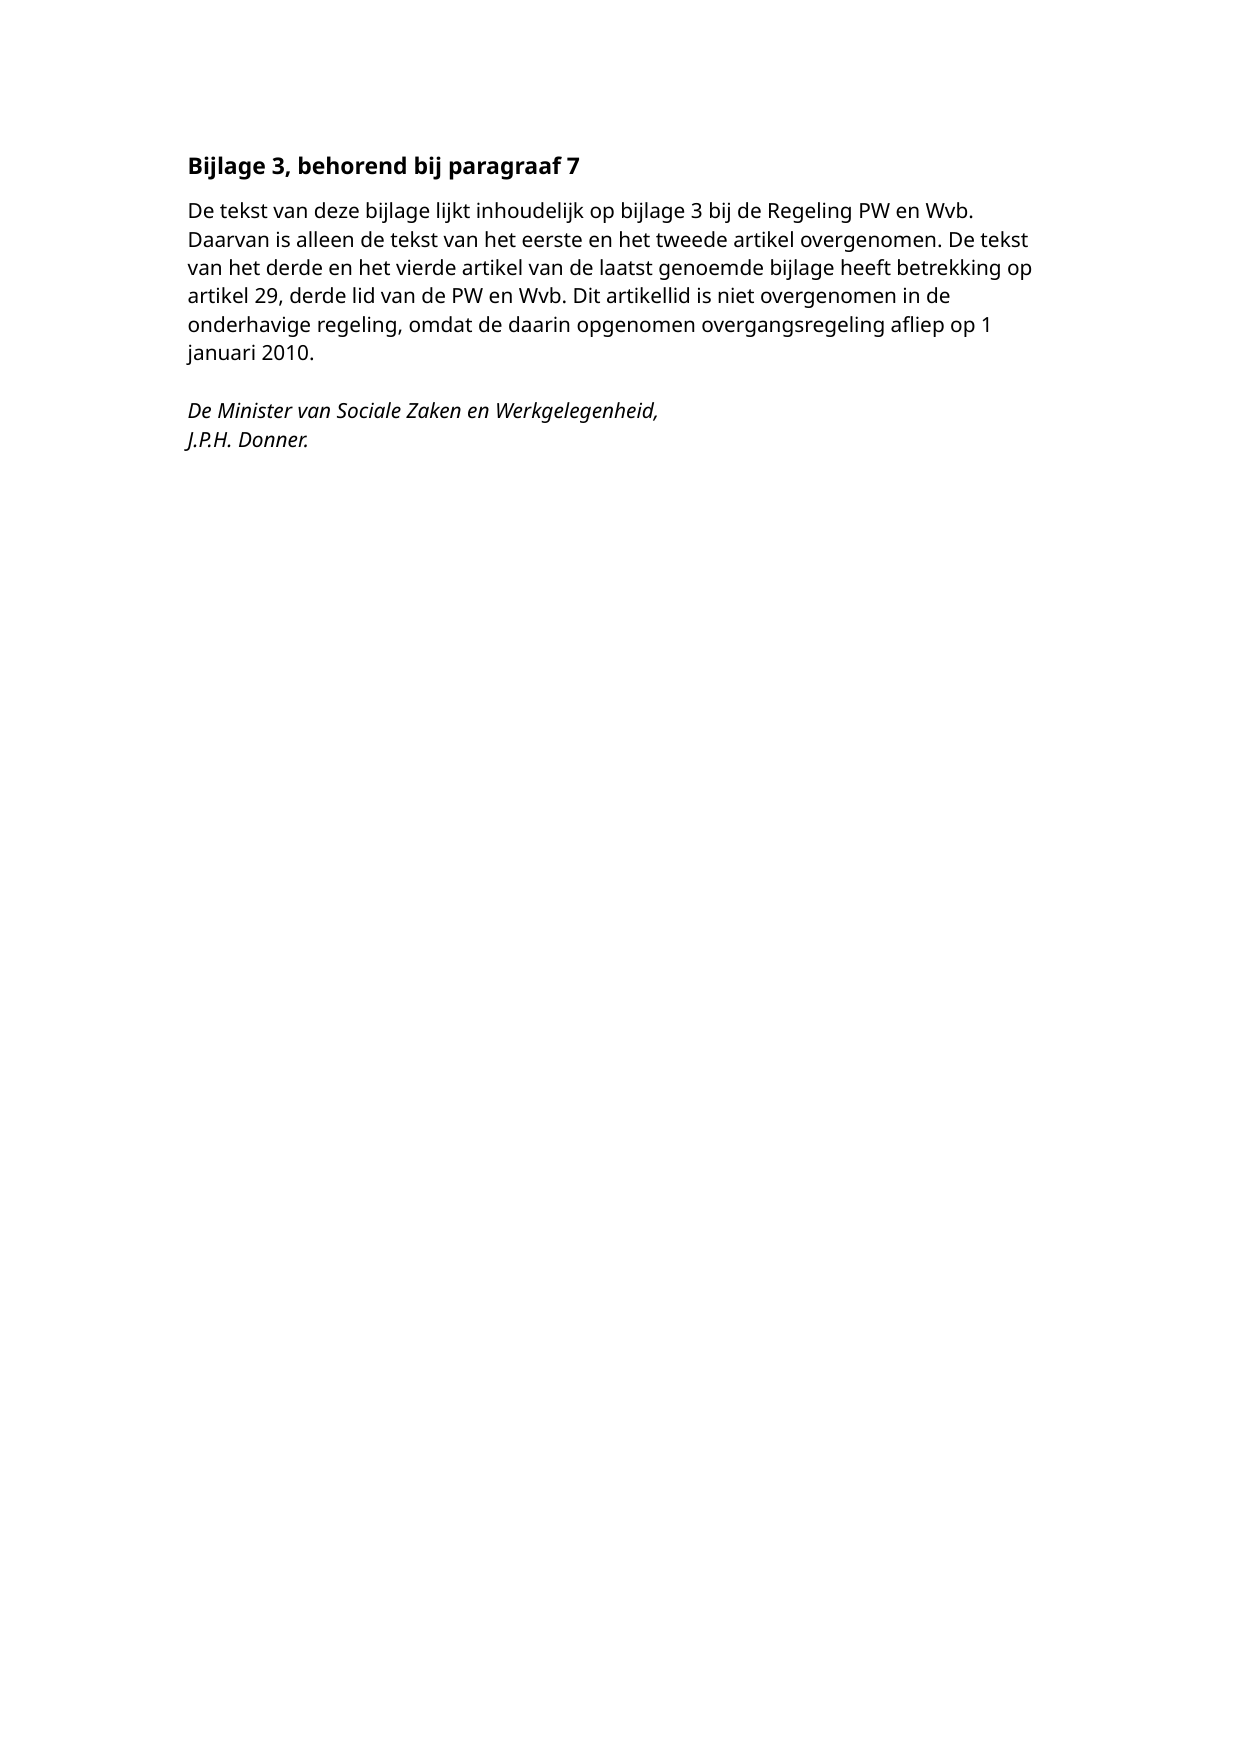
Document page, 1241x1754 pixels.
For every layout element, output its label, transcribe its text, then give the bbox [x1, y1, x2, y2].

subtitle Bijlage 3, behorend bij paragraaf 7 [187, 150, 1053, 181]
text De tekst van deze bijlage lijkt inhoudelijk op bijlage 3 bij de Regeling PW en Wvb. Daarvan is alleen de tekst van het eerste en het tweede artikel overgenomen. De tekst van het derde en het vierde artikel van de laatst genoemde bijlage heeft betrekking op artikel 29, derde lid van de PW en Wvb. Dit artikellid is niet overgenomen in de onderhavige regeling, omdat de daarin opgenomen overgangsregeling afliep op 1 januari 2010. [187, 196, 1053, 367]
text J.P.H. Donner. [187, 425, 1053, 453]
text De Minister van Sociale Zaken en Werkgelegenheid, [187, 396, 1053, 425]
